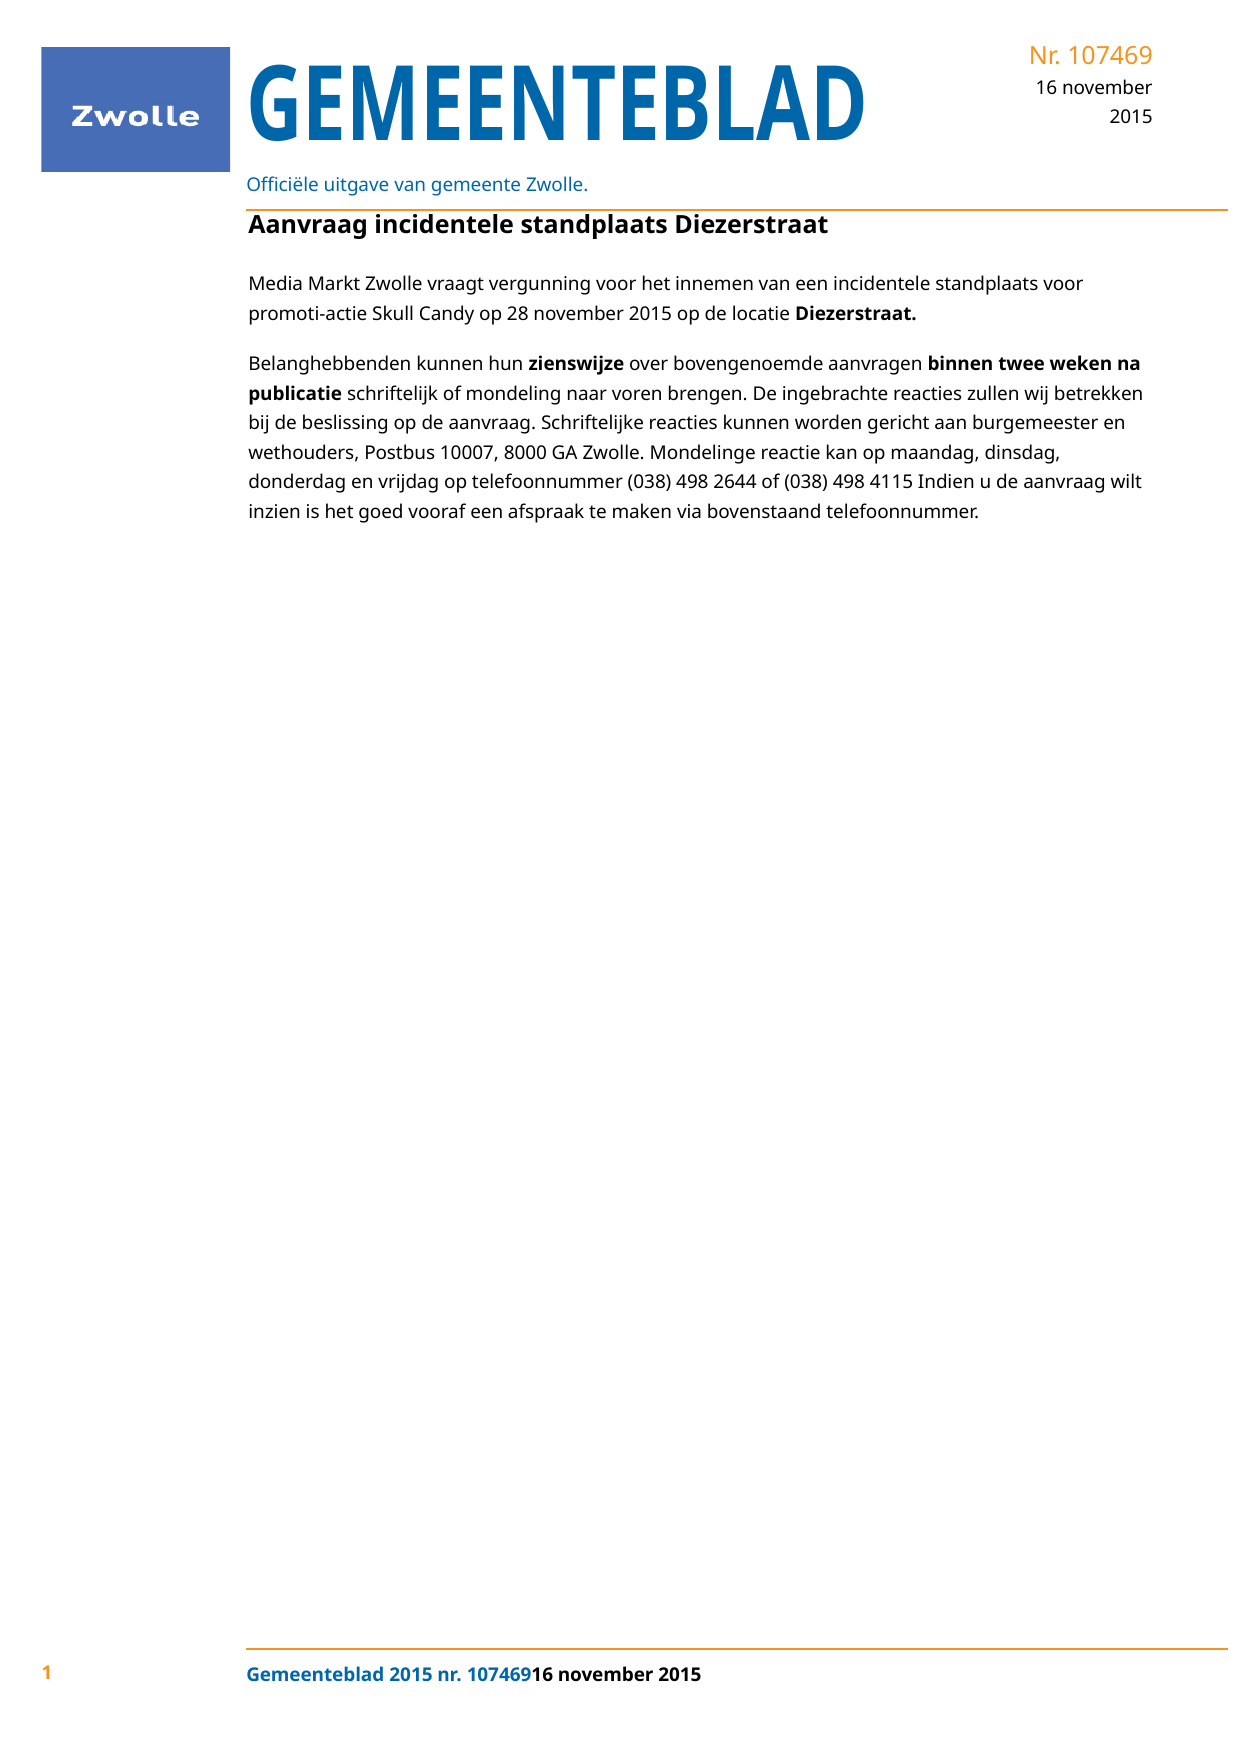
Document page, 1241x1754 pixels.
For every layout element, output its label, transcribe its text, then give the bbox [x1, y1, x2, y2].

text Aanvraag incidentele standplaats Diezerstraat [248, 211, 1152, 241]
text Media Markt Zwolle vraagt vergunning voor het innemen van een incidentele standplaats voor promoti-actie Skull Candy op 28 november 2015 op de locatie Diezerstraat. [248, 270, 1152, 326]
text Belanghebbenden kunnen hun zienswijze over bovengenoemde aanvragen binnen twee weken na publicatie schriftelijk of mondeling naar voren brengen. De ingebrachte reacties zullen wij betrekken bij de beslissing op de aanvraag. Schriftelijke reacties kunnen worden gericht aan burgemeester en wethouders, Postbus 10007, 8000 GA Zwolle. Mondelinge reactie kan op maandag, dinsdag, donderdag en vrijdag op telefoonnummer (038) 498 2644 of (038) 498 4115 Indien u de aanvraag wilt inzien is het goed vooraf een afspraak te maken via bovenstaand telefoonnummer. [248, 350, 1152, 524]
picture [41, 47, 231, 172]
